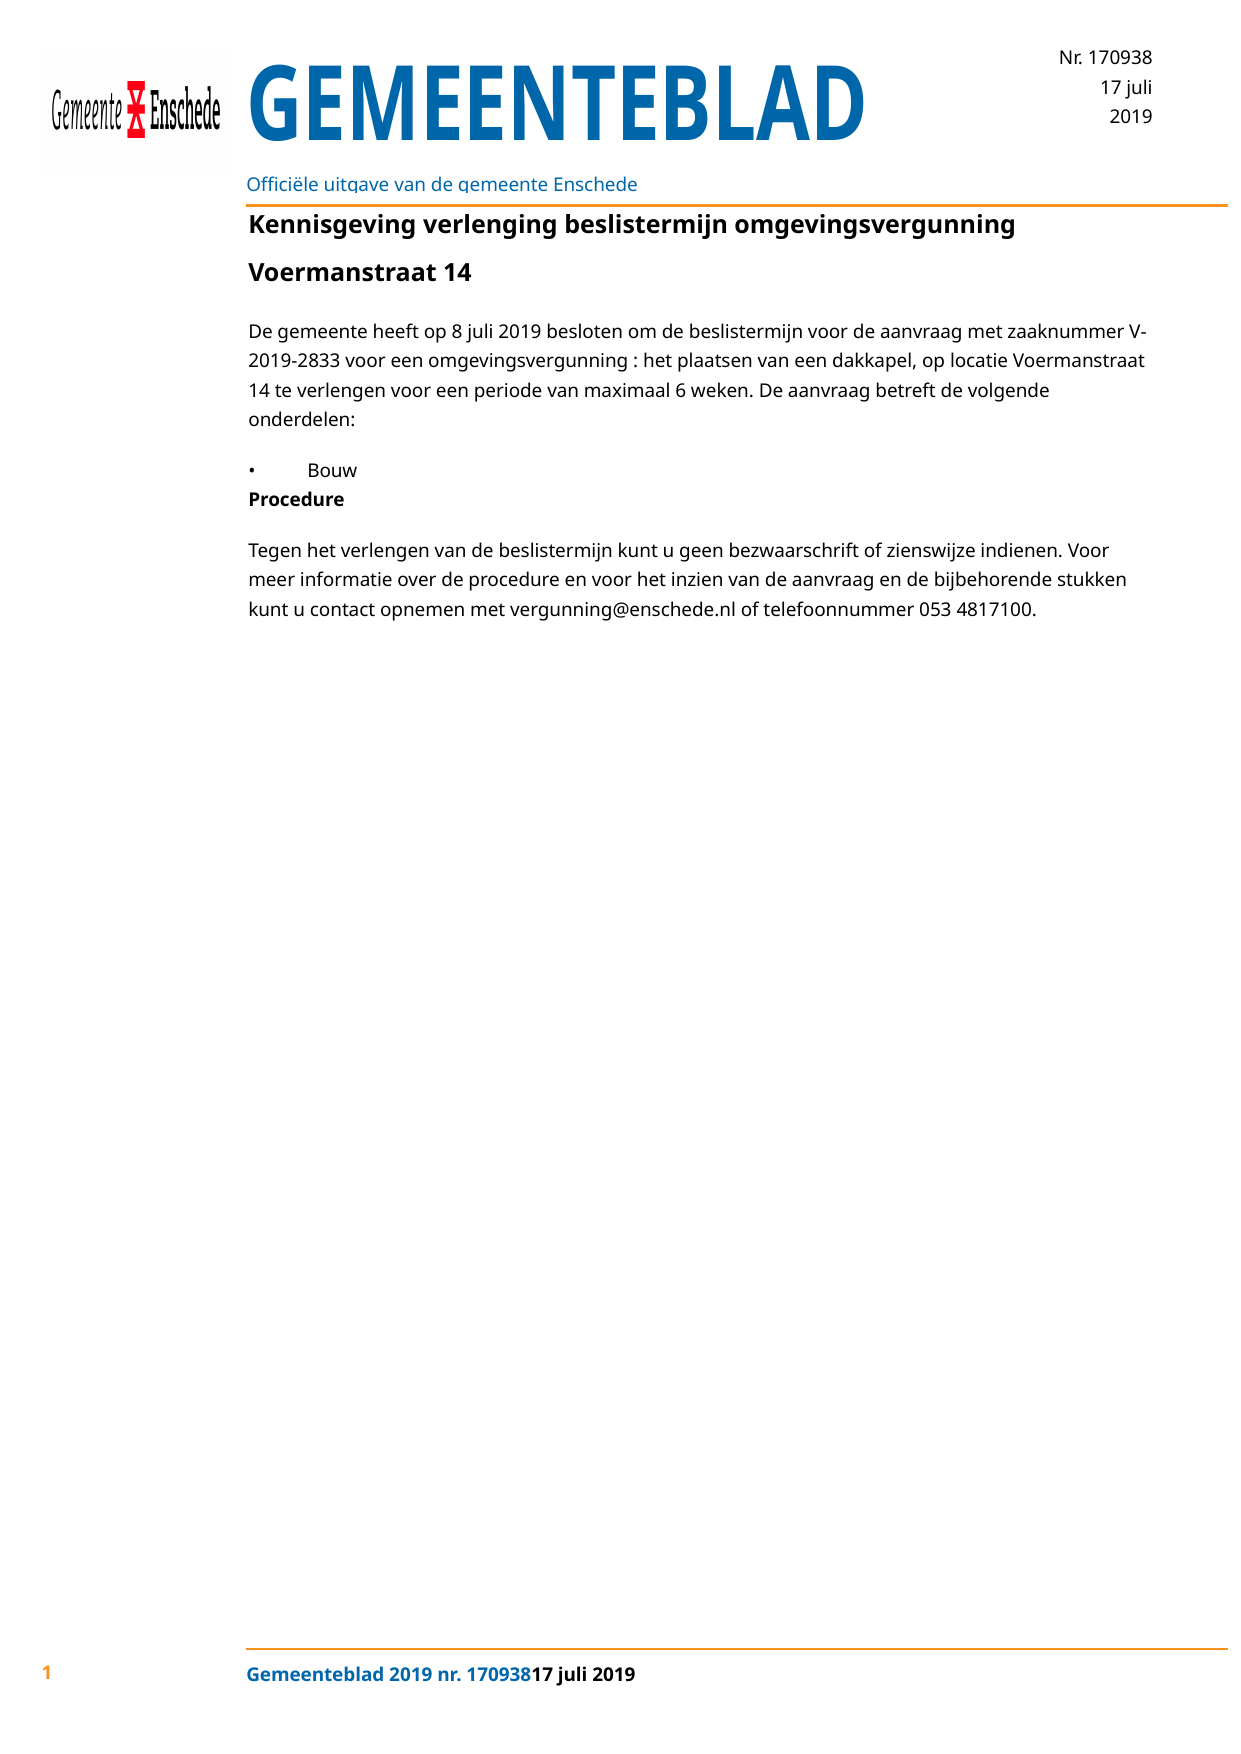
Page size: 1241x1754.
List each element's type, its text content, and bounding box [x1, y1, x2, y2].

text Tegen het verlengen van de beslistermijn kunt u geen bezwaarschrift of zienswijze indienen. Voor meer informatie over de procedure en voor het inzien van de aanvraag en de bijbehorende stukken kunt u contact opnemen met vergunning@enschede.nl of telefoonnummer 053 4817100. [248, 537, 1152, 622]
text Procedure [248, 487, 1152, 512]
text Kennisgeving verlenging beslistermijn omgevingsvergunning Voermanstraat 14 [248, 207, 1152, 288]
list Bouw [248, 457, 1152, 483]
text De gemeente heeft op 8 juli 2019 besloten om de beslistermijn voor de aanvraag met zaaknummer V-2019-2833 voor een omgevingsvergunning : het plaatsen van een dakkapel, op locatie Voermanstraat 14 te verlengen voor een periode van maximaal 6 weken. De aanvraag betreft de volgende onderdelen: [248, 318, 1152, 432]
picture [41, 47, 231, 172]
